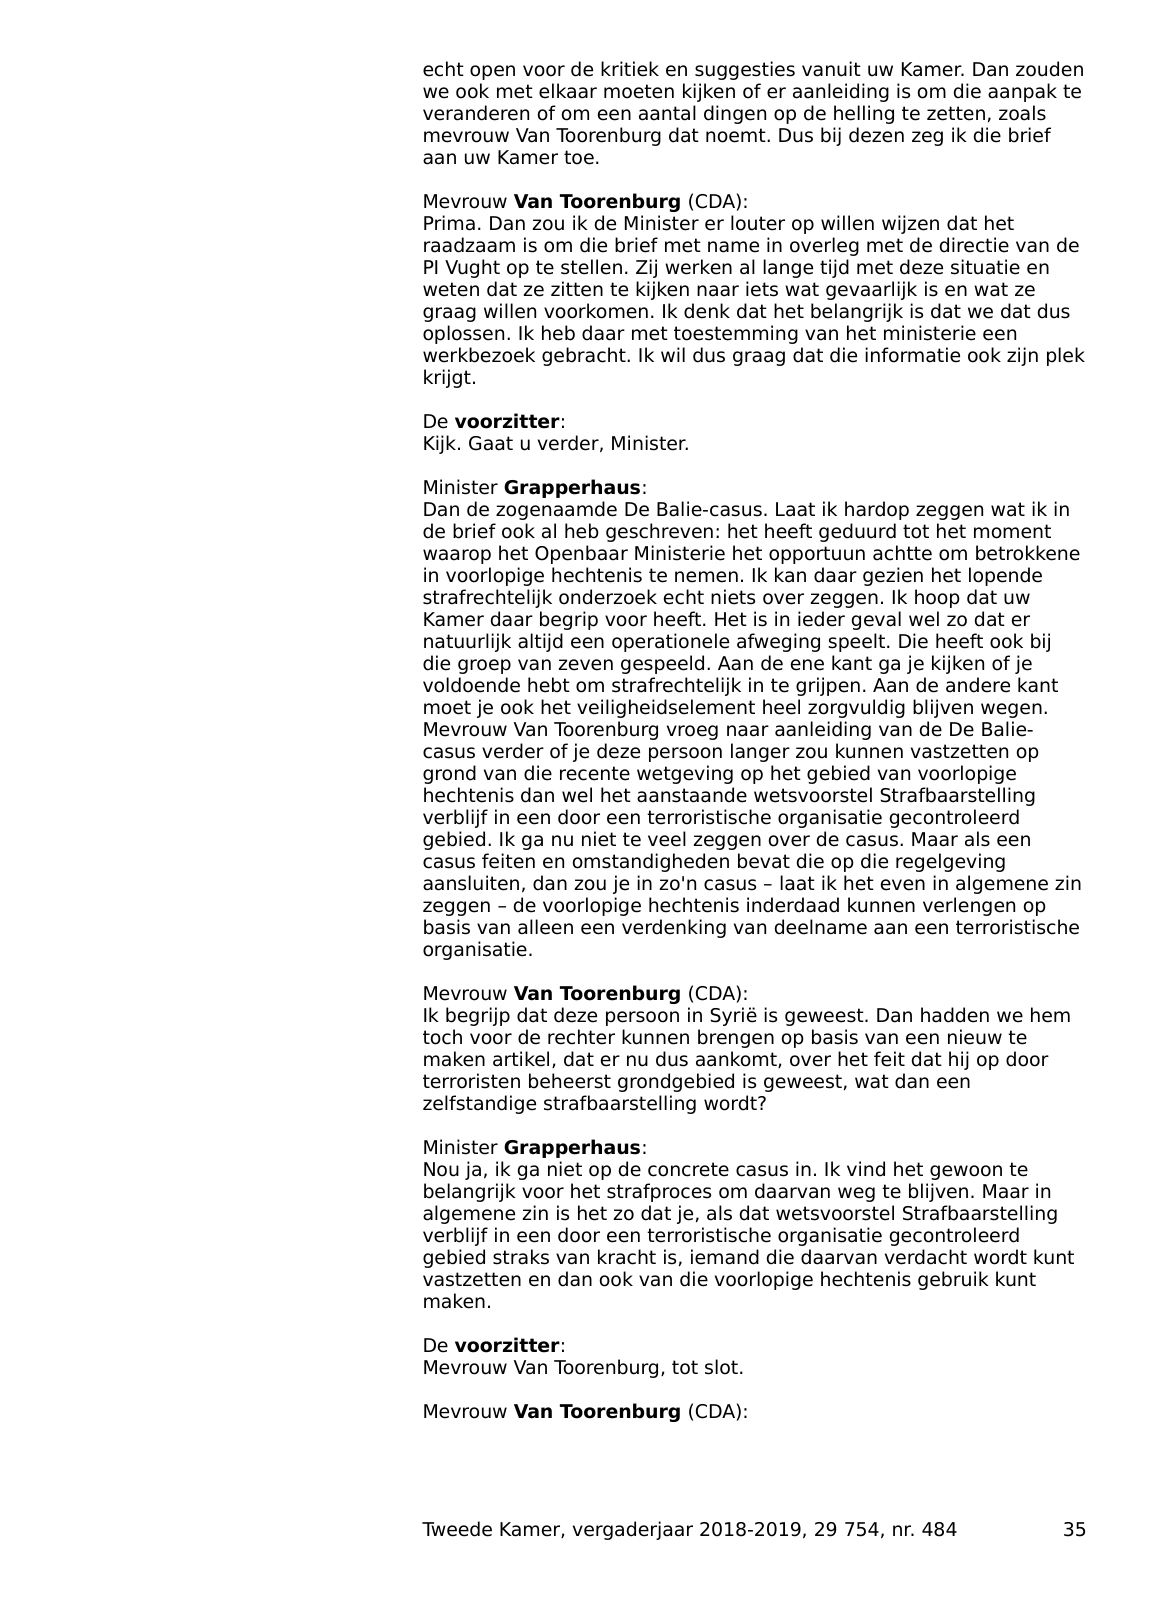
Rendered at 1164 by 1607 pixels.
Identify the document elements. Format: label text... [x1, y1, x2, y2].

text Mevrouw Van Toorenburg (CDA): [422, 983, 1087, 1005]
text De voorzitter: [422, 411, 1087, 433]
text Nou ja, ik ga niet op de concrete casus in. Ik vind het gewoon te belangrijk voor het strafproces om daarvan weg te blijven. Maar in algemene zin is het zo dat je, als dat wetsvoorstel Strafbaarstelling verblijf in een door een terroristische organisatie gecontroleerd gebied straks van kracht is, iemand die daarvan verdacht wordt kunt vastzetten en dan ook van die voorlopige hechtenis gebruik kunt maken. [422, 1159, 1087, 1313]
text Mevrouw Van Toorenburg (CDA): [422, 191, 1087, 213]
text Ik begrijp dat deze persoon in Syrië is geweest. Dan hadden we hem toch voor de rechter kunnen brengen op basis van een nieuw te maken artikel, dat er nu dus aankomt, over het feit dat hij op door terroristen beheerst grondgebied is geweest, wat dan een zelfstandige strafbaarstelling wordt? [422, 1005, 1087, 1115]
text Minister Grapperhaus: [422, 477, 1087, 499]
text Prima. Dan zou ik de Minister er louter op willen wijzen dat het raadzaam is om die brief met name in overleg met de directie van de PI Vught op te stellen. Zij werken al lange tijd met deze situatie en weten dat ze zitten te kijken naar iets wat gevaarlijk is en wat ze graag willen voorkomen. Ik denk dat het belangrijk is dat we dat dus oplossen. Ik heb daar met toestemming van het ministerie een werkbezoek gebracht. Ik wil dus graag dat die informatie ook zijn plek krijgt. [422, 213, 1087, 389]
text Minister Grapperhaus: [422, 1137, 1087, 1159]
text Mevrouw Van Toorenburg (CDA): [422, 1401, 1087, 1423]
text echt open voor de kritiek en suggesties vanuit uw Kamer. Dan zouden we ook met elkaar moeten kijken of er aanleiding is om die aanpak te veranderen of om een aantal dingen op de helling te zetten, zoals mevrouw Van Toorenburg dat noemt. Dus bij dezen zeg ik die brief aan uw Kamer toe. [422, 59, 1087, 169]
text Mevrouw Van Toorenburg vroeg naar aanleiding van de De Balie-casus verder of je deze persoon langer zou kunnen vastzetten op grond van die recente wetgeving op het gebied van voorlopige hechtenis dan wel het aanstaande wetsvoorstel Strafbaarstelling verblijf in een door een terroristische organisatie gecontroleerd gebied. Ik ga nu niet te veel zeggen over de casus. Maar als een casus feiten en omstandigheden bevat die op die regelgeving aansluiten, dan zou je in zo'n casus – laat ik het even in algemene zin zeggen – de voorlopige hechtenis inderdaad kunnen verlengen op basis van alleen een verdenking van deelname aan een terroristische organisatie. [422, 719, 1087, 961]
text Kijk. Gaat u verder, Minister. [422, 433, 1087, 455]
text Mevrouw Van Toorenburg, tot slot. [422, 1357, 1087, 1379]
text Dan de zogenaamde De Balie-casus. Laat ik hardop zeggen wat ik in de brief ook al heb geschreven: het heeft geduurd tot het moment waarop het Openbaar Ministerie het opportuun achtte om betrokkene in voorlopige hechtenis te nemen. Ik kan daar gezien het lopende strafrechtelijk onderzoek echt niets over zeggen. Ik hoop dat uw Kamer daar begrip voor heeft. Het is in ieder geval wel zo dat er natuurlijk altijd een operationele afweging speelt. Die heeft ook bij die groep van zeven gespeeld. Aan de ene kant ga je kijken of je voldoende hebt om strafrechtelijk in te grijpen. Aan de andere kant moet je ook het veiligheidselement heel zorgvuldig blijven wegen. [422, 499, 1087, 719]
text De voorzitter: [422, 1335, 1087, 1357]
